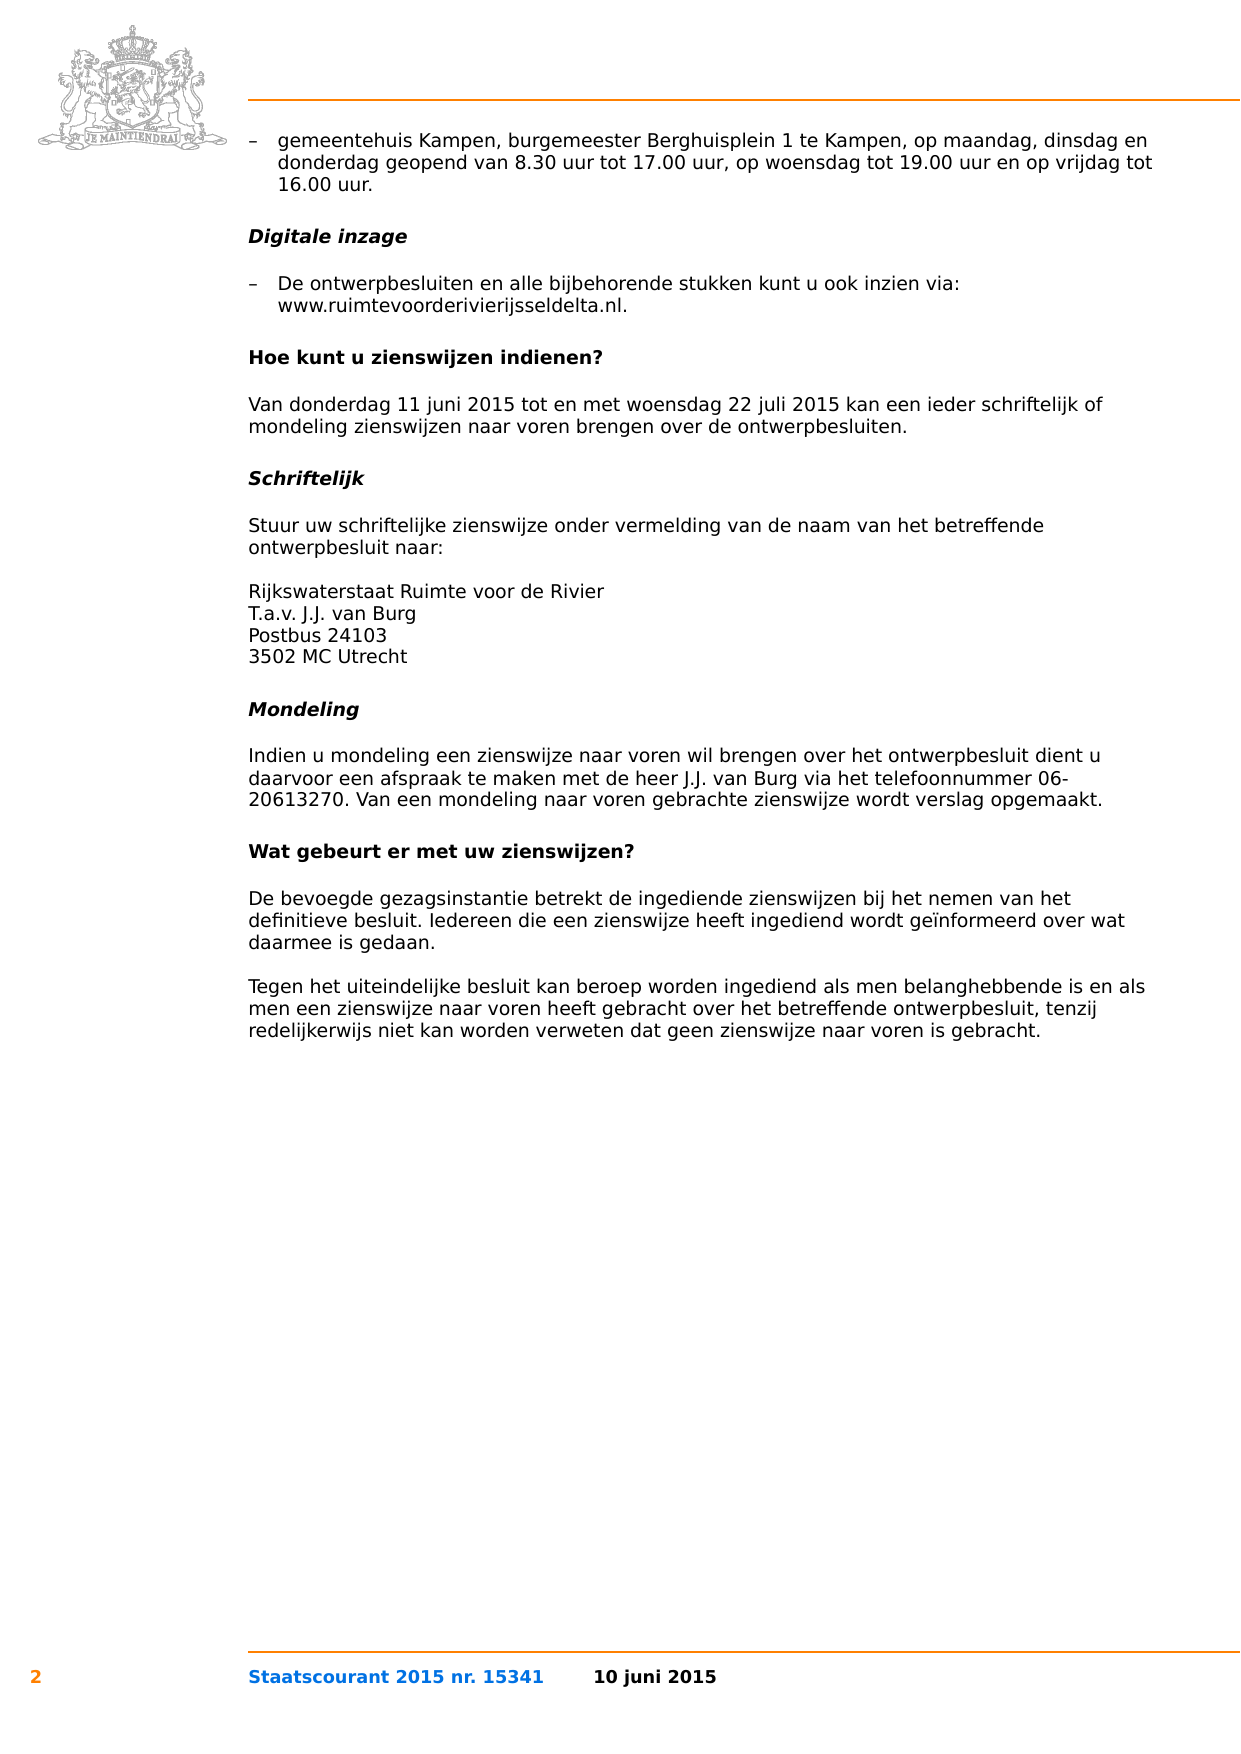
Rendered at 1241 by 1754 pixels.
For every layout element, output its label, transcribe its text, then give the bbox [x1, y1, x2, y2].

subtitle Mondeling [248, 698, 1163, 720]
text T.a.v. J.J. van Burg [248, 602, 1163, 624]
text De bevoegde gezagsinstantie betrekt de ingediende zienswijzen bij het nemen van het definitieve besluit. Iedereen die een zienswijze heeft ingediend wordt geïnformeerd over wat daarmee is gedaan. [248, 888, 1163, 954]
subtitle Digitale inzage [248, 226, 1163, 248]
picture [38, 25, 227, 150]
text Indien u mondeling een zienswijze naar voren wil brengen over het ontwerpbesluit dient u daarvoor een afspraak te maken met de heer J.J. van Burg via het telefoonnummer 06-20613270. Van een mondeling naar voren gebrachte zienswijze wordt verslag opgemaakt. [248, 745, 1163, 811]
text Van donderdag 11 juni 2015 tot en met woensdag 22 juli 2015 kan een ieder schriftelijk of mondeling zienswijzen naar voren brengen over de ontwerpbesluiten. [248, 394, 1163, 438]
text Tegen het uiteindelijke besluit kan beroep worden ingediend als men belanghebbende is en als men een zienswijze naar voren heeft gebracht over het betreffende ontwerpbesluit, tenzij redelijkerwijs niet kan worden verweten dat geen zienswijze naar voren is gebracht. [248, 976, 1163, 1042]
text – gemeentehuis Kampen, burgemeester Berghuisplein 1 te Kampen, op maandag, dinsdag en donderdag geopend van 8.30 uur tot 17.00 uur, op woensdag tot 19.00 uur en op vrijdag tot 16.00 uur. [248, 130, 1163, 196]
text Stuur uw schriftelijke zienswijze onder vermelding van de naam van het betreffende ontwerpbesluit naar: [248, 515, 1163, 559]
subtitle Wat gebeurt er met uw zienswijzen? [248, 841, 1163, 863]
text Rijkswaterstaat Ruimte voor de Rivier [248, 581, 1163, 602]
subtitle Schriftelijk [248, 468, 1163, 490]
text – De ontwerpbesluiten en alle bijbehorende stukken kunt u ook inzien via: www.ruimtevoorderivierijsseldelta.nl. [248, 273, 1163, 317]
subtitle Hoe kunt u zienswijzen indienen? [248, 347, 1163, 369]
text 3502 MC Utrecht [248, 646, 1163, 668]
text Postbus 24103 [248, 624, 1163, 646]
